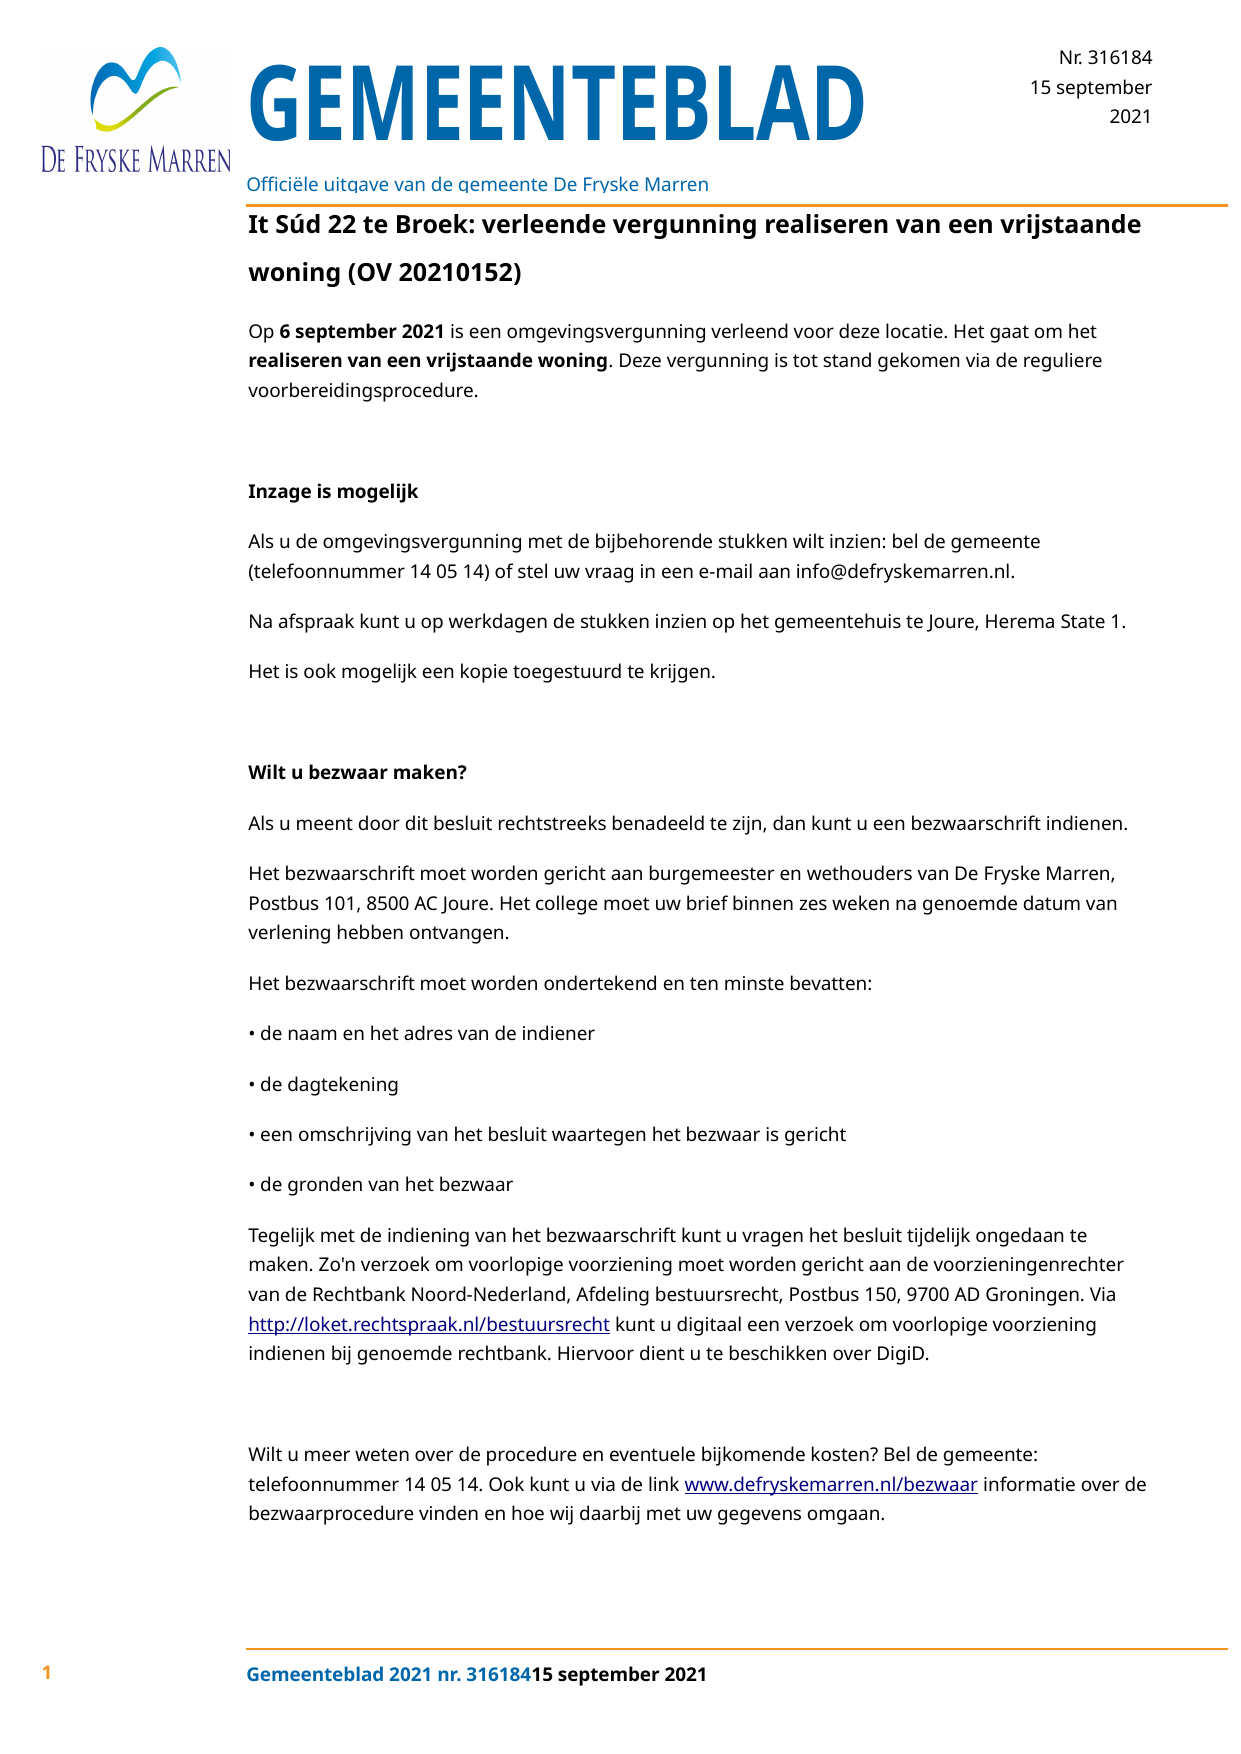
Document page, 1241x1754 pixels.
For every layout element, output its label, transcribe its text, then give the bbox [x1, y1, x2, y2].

text • de gronden van het bezwaar [248, 1172, 1152, 1197]
text Wilt u bezwaar maken? [248, 759, 1152, 785]
text Wilt u meer weten over de procedure en eventuele bijkomende kosten? Bel de gemeente: telefoonnummer 14 05 14. Ook kunt u via de link www.defryskemarren.nl/bezwaar informatie over de bezwaarprocedure vinden en hoe wij daarbij met uw gegevens omgaan. [248, 1441, 1152, 1526]
text • de dagtekening [248, 1071, 1152, 1097]
text Op 6 september 2021 is een omgevingsvergunning verleend voor deze locatie. Het gaat om het realiseren van een vrijstaande woning. Deze vergunning is tot stand gekomen via de reguliere voorbereidingsprocedure. [248, 318, 1152, 403]
text • een omschrijving van het besluit waartegen het bezwaar is gericht [248, 1121, 1152, 1147]
text Tegelijk met de indiening van het bezwaarschrift kunt u vragen het besluit tijdelijk ongedaan te maken. Zo'n verzoek om voorlopige voorziening moet worden gericht aan de voorzieningenrechter van de Rechtbank Noord-Nederland, Afdeling bestuursrecht, Postbus 150, 9700 AD Groningen. Via http://loket.rechtspraak.nl/bestuursrecht kunt u digitaal een verzoek om voorlopige voorziening indienen bij genoemde rechtbank. Hiervoor dient u te beschikken over DigiD. [248, 1222, 1152, 1366]
text Het bezwaarschrift moet worden ondertekend en ten minste bevatten: [248, 970, 1152, 996]
text Na afspraak kunt u op werkdagen de stukken inzien op het gemeentehuis te Joure, Herema State 1. [248, 608, 1152, 634]
picture [41, 47, 231, 172]
text Inzage is mogelijk [248, 478, 1152, 504]
text It Súd 22 te Broek: verleende vergunning realiseren van een vrijstaande woning (OV 20210152) [248, 207, 1152, 288]
text Als u de omgevingsvergunning met de bijbehorende stukken wilt inzien: bel de gemeente (telefoonnummer 14 05 14) of stel uw vraag in een e-mail aan info@defryskemarren.nl. [248, 528, 1152, 584]
text Het is ook mogelijk een kopie toegestuurd te krijgen. [248, 659, 1152, 684]
text • de naam en het adres van de indiener [248, 1020, 1152, 1046]
text Het bezwaarschrift moet worden gericht aan burgemeester en wethouders van De Fryske Marren, Postbus 101, 8500 AC Joure. Het college moet uw brief binnen zes weken na genoemde datum van verlening hebben ontvangen. [248, 860, 1152, 945]
text Als u meent door dit besluit rechtstreeks benadeeld te zijn, dan kunt u een bezwaarschrift indienen. [248, 810, 1152, 836]
